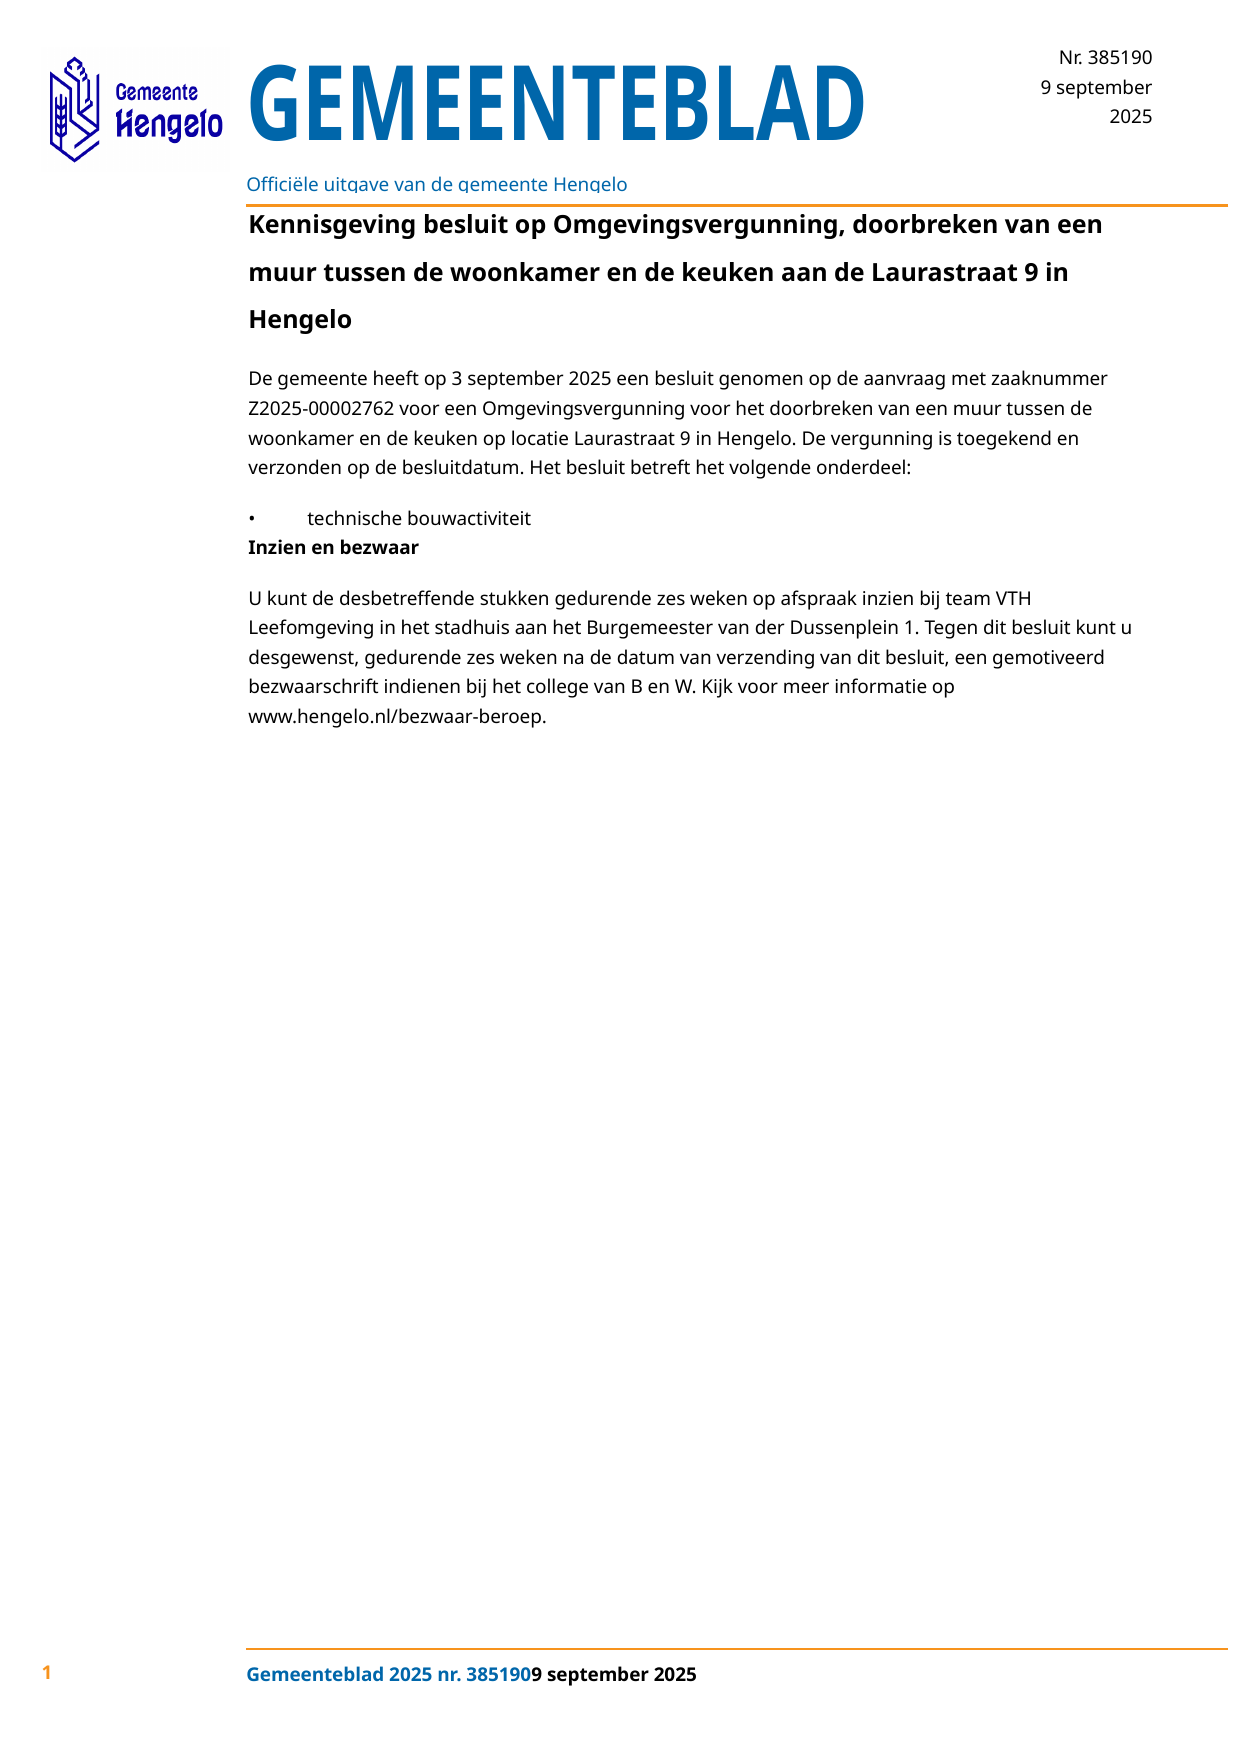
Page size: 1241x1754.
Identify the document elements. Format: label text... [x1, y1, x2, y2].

text Inzien en bezwaar [248, 534, 1152, 560]
picture [41, 47, 231, 172]
text De gemeente heeft op 3 september 2025 een besluit genomen op de aanvraag met zaaknummer Z2025-00002762 voor een Omgevingsvergunning voor het doorbreken van een muur tussen de woonkamer en de keuken op locatie Laurastraat 9 in Hengelo. De vergunning is toegekend en verzonden op de besluitdatum. Het besluit betreft het volgende onderdeel: [248, 366, 1152, 480]
text U kunt de desbetreffende stukken gedurende zes weken op afspraak inzien bij team VTH Leefomgeving in het stadhuis aan het Burgemeester van der Dussenplein 1. Tegen dit besluit kunt u desgewenst, gedurende zes weken na de datum van verzending van dit besluit, een gemotiveerd bezwaarschrift indienen bij het college van B en W. Kijk voor meer informatie op www.hengelo.nl/bezwaar-beroep. [248, 585, 1152, 729]
list technische bouwactiviteit [248, 505, 1152, 530]
text Kennisgeving besluit op Omgevingsvergunning, doorbreken van een muur tussen de woonkamer en de keuken aan de Laurastraat 9 in Hengelo [248, 207, 1152, 336]
